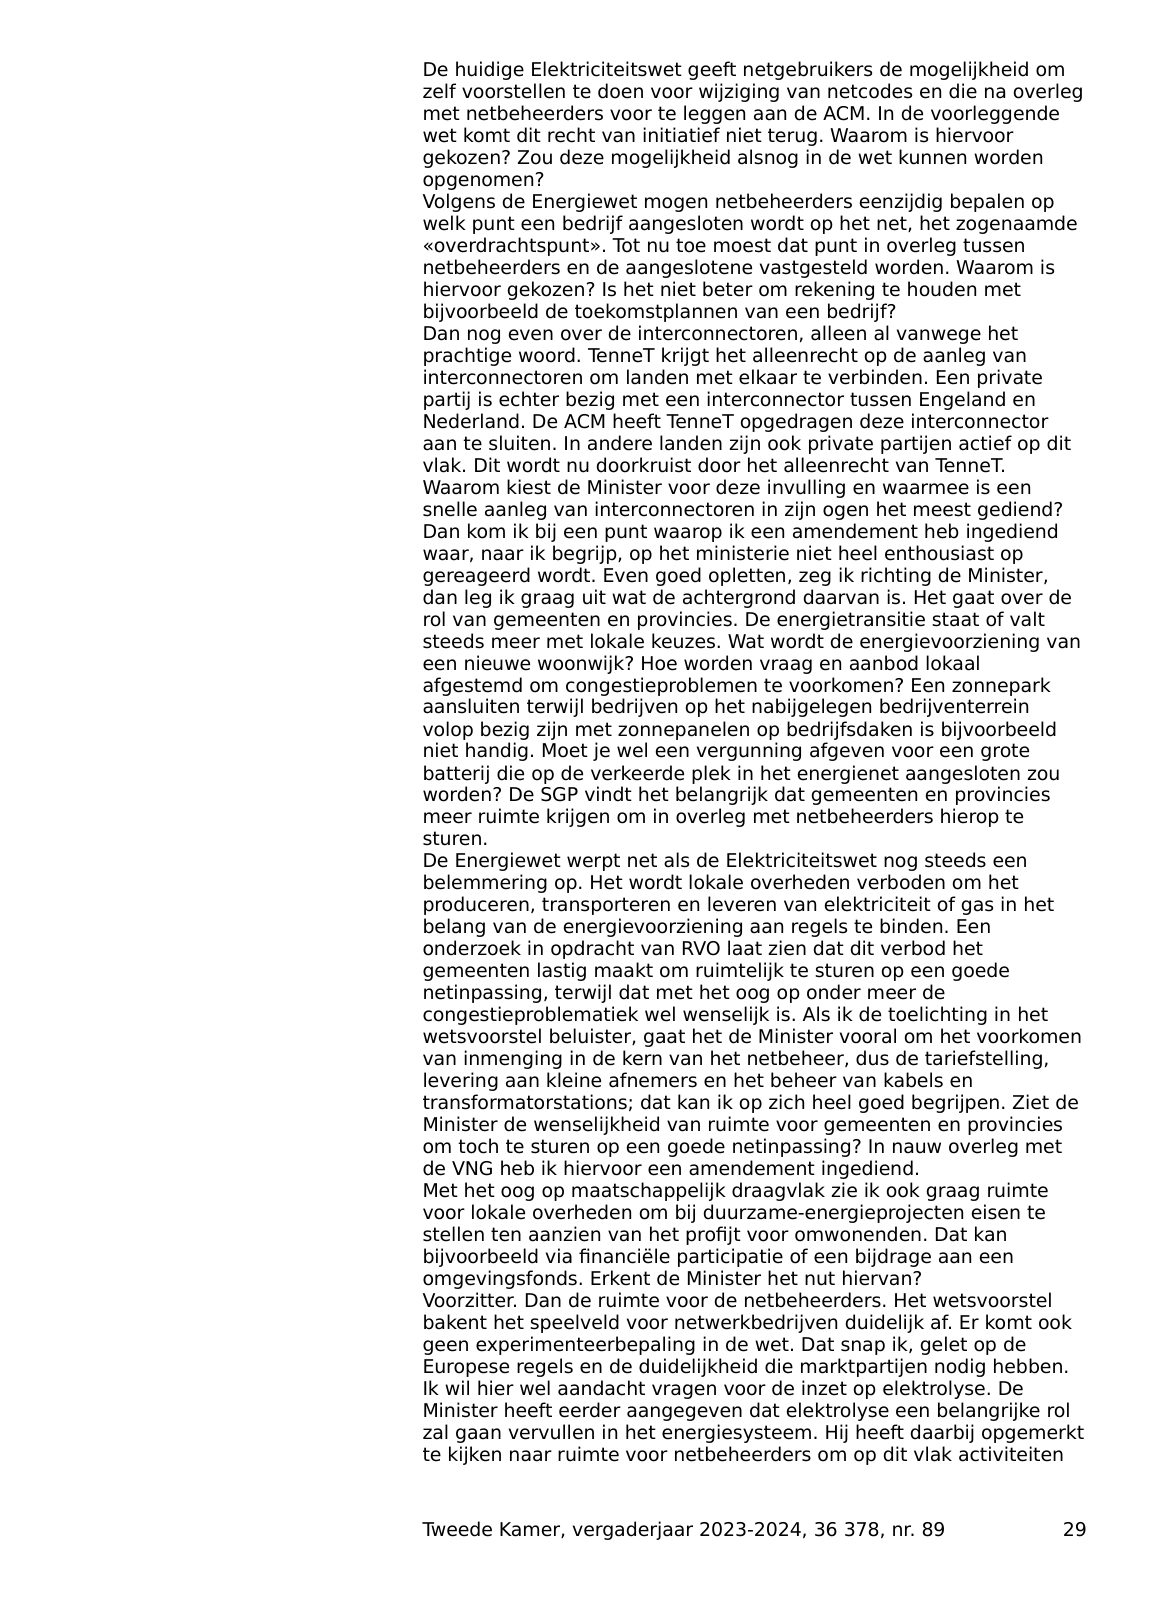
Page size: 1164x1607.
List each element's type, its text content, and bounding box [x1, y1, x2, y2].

text Volgens de Energiewet mogen netbeheerders eenzijdig bepalen op welk punt een bedrijf aangesloten wordt op het net, het zogenaamde «overdrachtspunt». Tot nu toe moest dat punt in overleg tussen netbeheerders en de aangeslotene vastgesteld worden. Waarom is hiervoor gekozen? Is het niet beter om rekening te houden met bijvoorbeeld de toekomstplannen van een bedrijf? [422, 191, 1087, 323]
text Met het oog op maatschappelijk draagvlak zie ik ook graag ruimte voor lokale overheden om bij duurzame-energieprojecten eisen te stellen ten aanzien van het profijt voor omwonenden. Dat kan bijvoorbeeld via financiële participatie of een bijdrage aan een omgevingsfonds. Erkent de Minister het nut hiervan? [422, 1180, 1087, 1290]
text De huidige Elektriciteitswet geeft netgebruikers de mogelijkheid om zelf voorstellen te doen voor wijziging van netcodes en die na overleg met netbeheerders voor te leggen aan de ACM. In de voorleggende wet komt dit recht van initiatief niet terug. Waarom is hiervoor gekozen? Zou deze mogelijkheid alsnog in de wet kunnen worden opgenomen? [422, 59, 1087, 191]
text Voorzitter. Dan de ruimte voor de netbeheerders. Het wetsvoorstel bakent het speelveld voor netwerkbedrijven duidelijk af. Er komt ook geen experimenteerbepaling in de wet. Dat snap ik, gelet op de Europese regels en de duidelijkheid die marktpartijen nodig hebben. Ik wil hier wel aandacht vragen voor de inzet op elektrolyse. De Minister heeft eerder aangegeven dat elektrolyse een belangrijke rol zal gaan vervullen in het energiesysteem. Hij heeft daarbij opgemerkt te kijken naar ruimte voor netbeheerders om op dit vlak activiteiten [422, 1290, 1087, 1466]
text Dan nog even over de interconnectoren, alleen al vanwege het prachtige woord. TenneT krijgt het alleenrecht op de aanleg van interconnectoren om landen met elkaar te verbinden. Een private partij is echter bezig met een interconnector tussen Engeland en Nederland. De ACM heeft TenneT opgedragen deze interconnector aan te sluiten. In andere landen zijn ook private partijen actief op dit vlak. Dit wordt nu doorkruist door het alleenrecht van TenneT. Waarom kiest de Minister voor deze invulling en waarmee is een snelle aanleg van interconnectoren in zijn ogen het meest gediend? [422, 323, 1087, 521]
text De Energiewet werpt net als de Elektriciteitswet nog steeds een belemmering op. Het wordt lokale overheden verboden om het produceren, transporteren en leveren van elektriciteit of gas in het belang van de energievoorziening aan regels te binden. Een onderzoek in opdracht van RVO laat zien dat dit verbod het gemeenten lastig maakt om ruimtelijk te sturen op een goede netinpassing, terwijl dat met het oog op onder meer de congestieproblematiek wel wenselijk is. Als ik de toelichting in het wetsvoorstel beluister, gaat het de Minister vooral om het voorkomen van inmenging in de kern van het netbeheer, dus de tariefstelling, levering aan kleine afnemers en het beheer van kabels en transformatorstations; dat kan ik op zich heel goed begrijpen. Ziet de Minister de wenselijkheid van ruimte voor gemeenten en provincies om toch te sturen op een goede netinpassing? In nauw overleg met de VNG heb ik hiervoor een amendement ingediend. [422, 850, 1087, 1180]
text Dan kom ik bij een punt waarop ik een amendement heb ingediend waar, naar ik begrijp, op het ministerie niet heel enthousiast op gereageerd wordt. Even goed opletten, zeg ik richting de Minister, dan leg ik graag uit wat de achtergrond daarvan is. Het gaat over de rol van gemeenten en provincies. De energietransitie staat of valt steeds meer met lokale keuzes. Wat wordt de energievoorziening van een nieuwe woonwijk? Hoe worden vraag en aanbod lokaal afgestemd om congestieproblemen te voorkomen? Een zonnepark aansluiten terwijl bedrijven op het nabijgelegen bedrijventerrein volop bezig zijn met zonnepanelen op bedrijfsdaken is bijvoorbeeld niet handig. Moet je wel een vergunning afgeven voor een grote batterij die op de verkeerde plek in het energienet aangesloten zou worden? De SGP vindt het belangrijk dat gemeenten en provincies meer ruimte krijgen om in overleg met netbeheerders hierop te sturen. [422, 521, 1087, 850]
